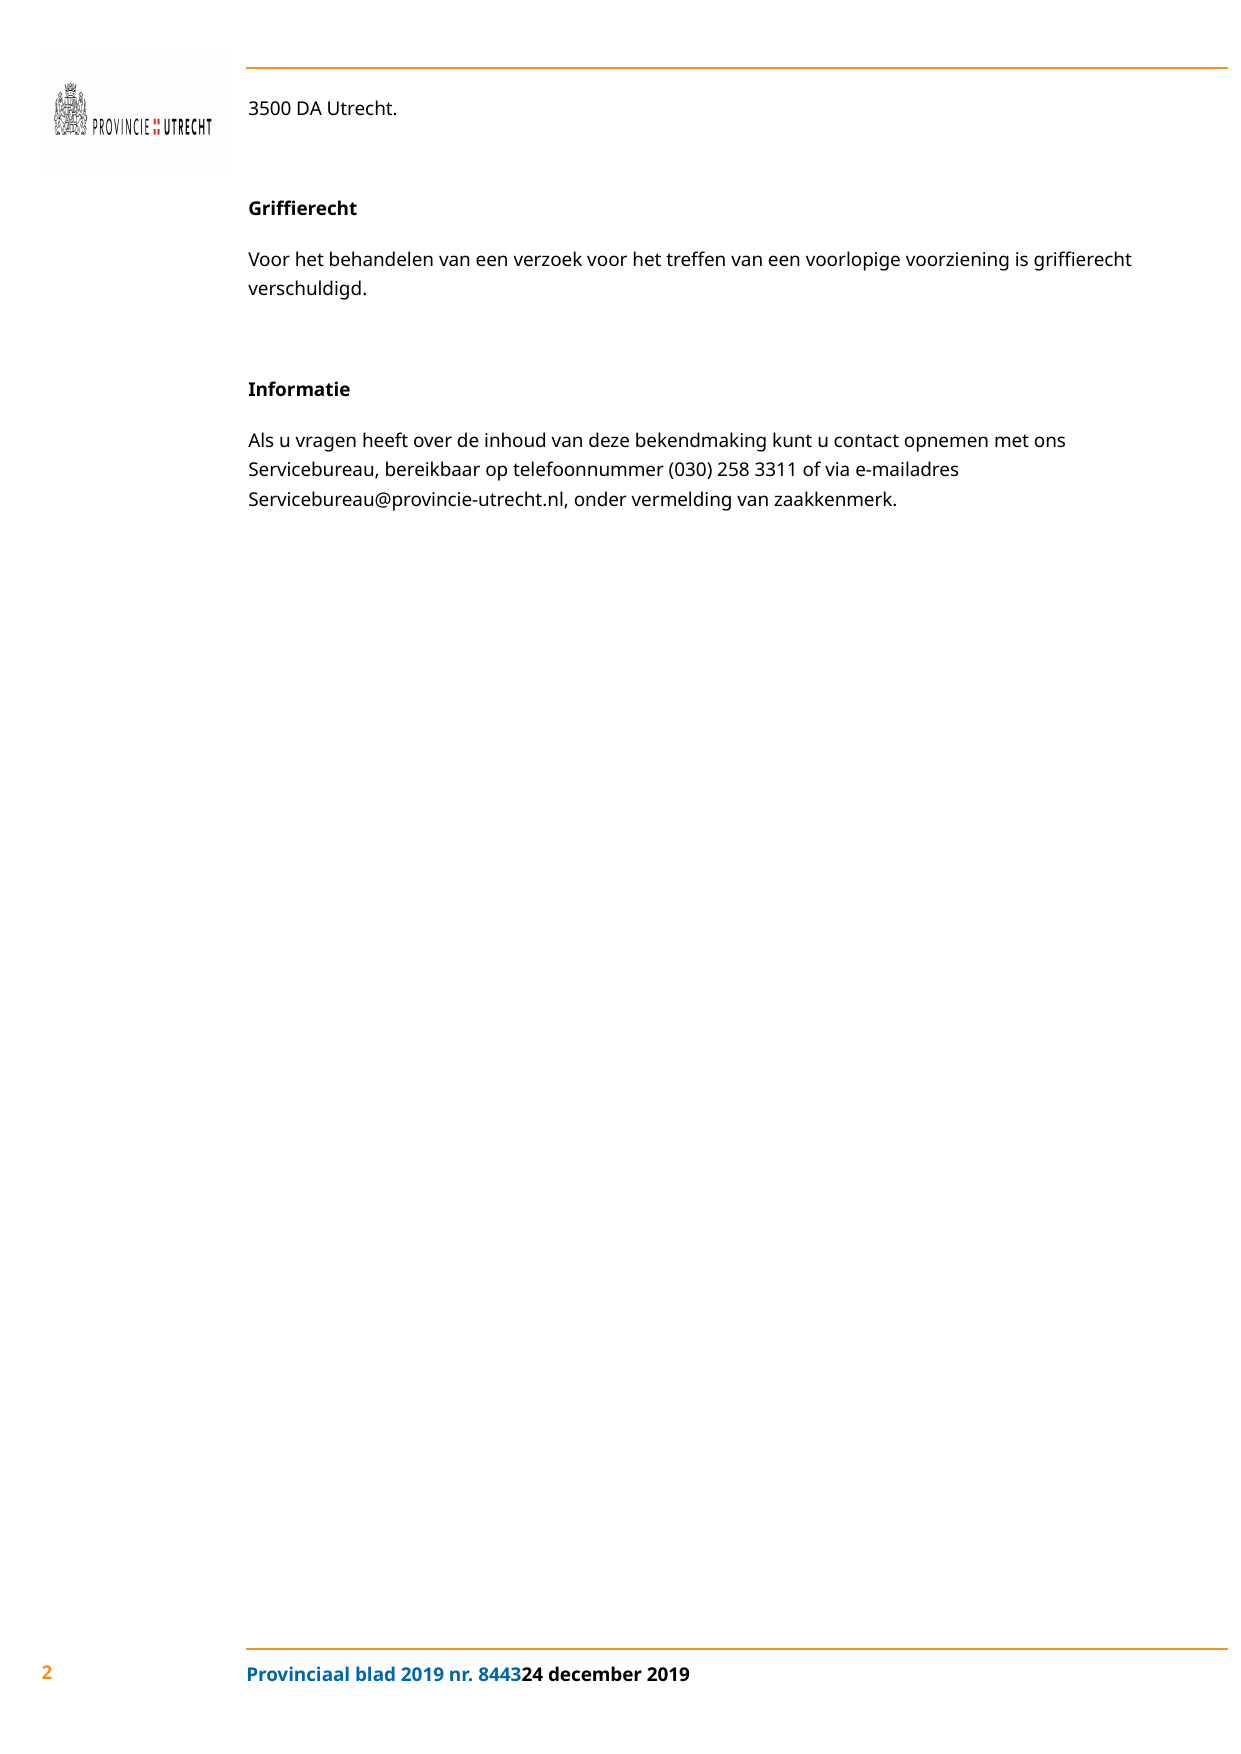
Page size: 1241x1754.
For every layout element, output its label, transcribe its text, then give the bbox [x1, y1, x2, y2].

text Voor het behandelen van een verzoek voor het treffen van een voorlopige voorziening is griffierecht verschuldigd. [248, 246, 1152, 301]
text Griffierecht [248, 196, 1152, 221]
text 3500 DA Utrecht. [248, 95, 1152, 121]
text Informatie [248, 376, 1152, 402]
picture [41, 47, 231, 172]
text Als u vragen heeft over de inhoud van deze bekendmaking kunt u contact opnemen met ons Servicebureau, bereikbaar op telefoonnummer (030) 258 3311 of via e-mailadres Servicebureau@provincie-utrecht.nl, onder vermelding van zaakkenmerk. [248, 427, 1152, 512]
